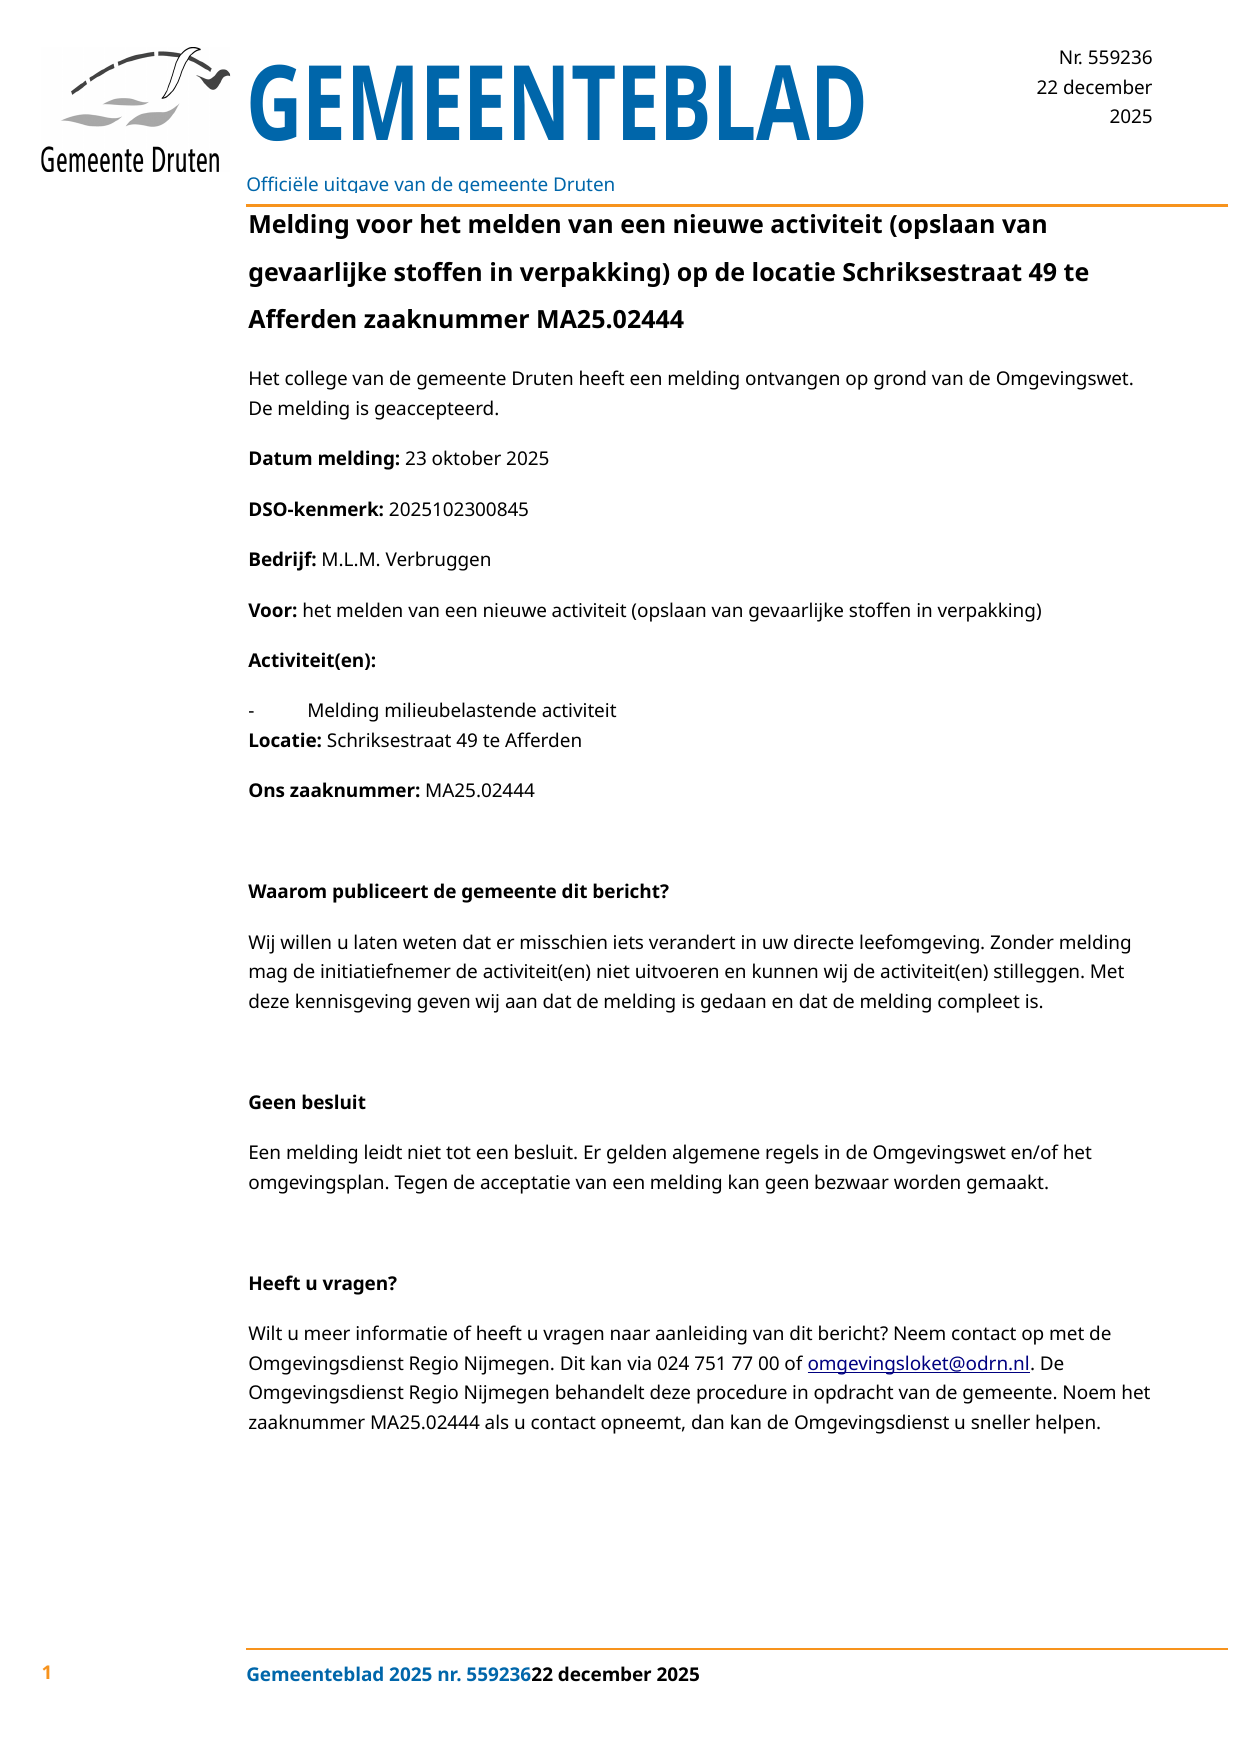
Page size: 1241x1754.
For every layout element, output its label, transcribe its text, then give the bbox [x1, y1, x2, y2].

text Wilt u meer informatie of heeft u vragen naar aanleiding van dit bericht? Neem contact op met de Omgevingsdienst Regio Nijmegen. Dit kan via 024 751 77 00 of omgevingsloket@odrn.nl. De Omgevingsdienst Regio Nijmegen behandelt deze procedure in opdracht van de gemeente. Noem het zaaknummer MA25.02444 als u contact opneemt, dan kan de Omgevingsdienst u sneller helpen. [248, 1320, 1152, 1434]
text Datum melding: 23 oktober 2025 [248, 446, 1152, 471]
text Waarom publiceert de gemeente dit bericht? [248, 878, 1152, 904]
text Melding voor het melden van een nieuwe activiteit (opslaan van gevaarlijke stoffen in verpakking) op de locatie Schriksestraat 49 te Afferden zaaknummer MA25.02444 [248, 207, 1152, 336]
text DSO-kenmerk: 2025102300845 [248, 496, 1152, 522]
text Bedrijf: M.L.M. Verbruggen [248, 546, 1152, 572]
text Voor: het melden van een nieuwe activiteit (opslaan van gevaarlijke stoffen in verpakking) [248, 597, 1152, 622]
text Het college van de gemeente Druten heeft een melding ontvangen op grond van de Omgevingswet. De melding is geaccepteerd. [248, 366, 1152, 421]
text Ons zaaknummer: MA25.02444 [248, 778, 1152, 803]
list Melding milieubelastende activiteit [248, 698, 1152, 723]
text Wij willen u laten weten dat er misschien iets verandert in uw directe leefomgeving. Zonder melding mag de initiatiefnemer de activiteit(en) niet uitvoeren en kunnen wij de activiteit(en) stilleggen. Met deze kennisgeving geven wij aan dat de melding is gedaan en dat de melding compleet is. [248, 929, 1152, 1014]
text Locatie: Schriksestraat 49 te Afferden [248, 727, 1152, 753]
text Geen besluit [248, 1089, 1152, 1114]
picture [41, 47, 231, 172]
text Een melding leidt niet tot een besluit. Er gelden algemene regels in de Omgevingswet en/of het omgevingsplan. Tegen de acceptatie van een melding kan geen bezwaar worden gemaakt. [248, 1139, 1152, 1194]
text Activiteit(en): [248, 647, 1152, 673]
text Heeft u vragen? [248, 1270, 1152, 1295]
